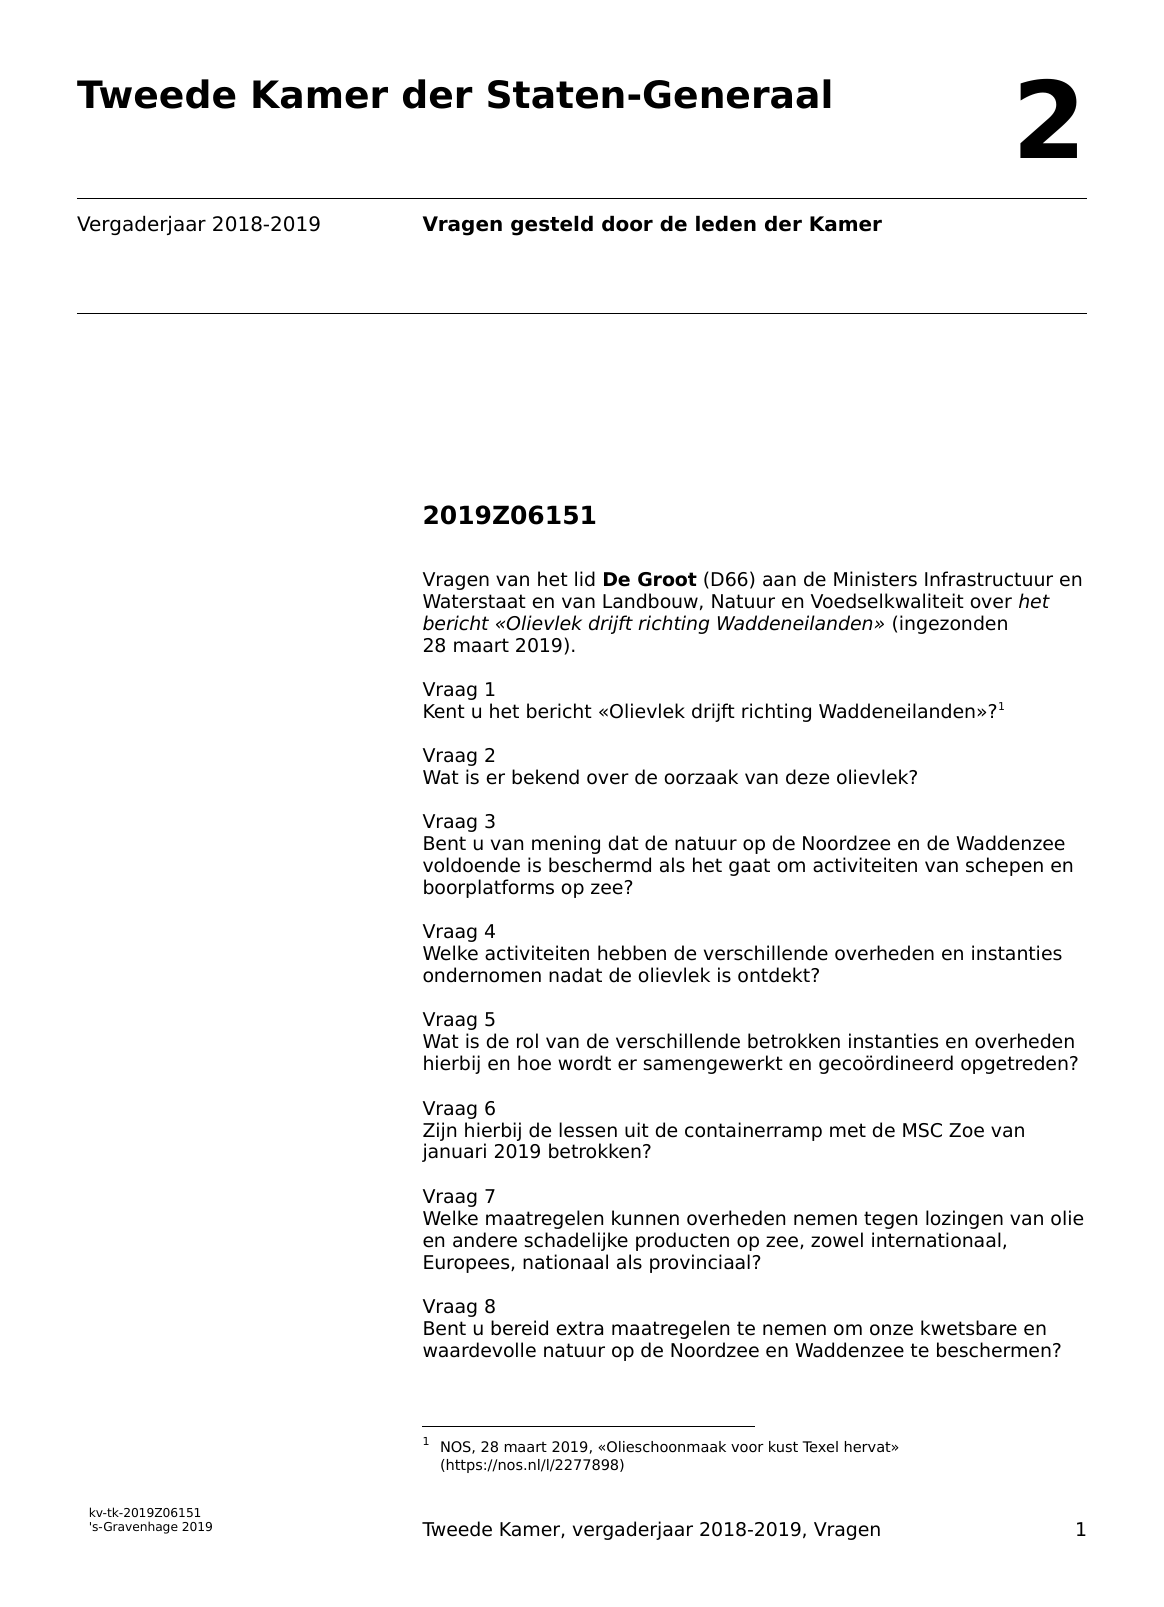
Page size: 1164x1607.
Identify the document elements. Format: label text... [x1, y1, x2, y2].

text Vraag 7 [422, 1186, 1087, 1208]
text Vraag 8 [422, 1296, 1087, 1318]
text Vraag 6 [422, 1097, 1087, 1119]
text kv-tk-2019Z06151 [88, 1506, 323, 1520]
table_header 2 [886, 59, 1087, 198]
text Vraag 1 [422, 679, 1087, 701]
text NOS, 28 maart 2019, «Olieschoonmaak voor kust Texel hervat» (https://nos.nl/l/2277898) [422, 1435, 1087, 1474]
text Bent u van mening dat de natuur op de Noordzee en de Waddenzee voldoende is beschermd als het gaat om activiteiten van schepen en boorplatforms op zee? [422, 833, 1087, 899]
text Vragen van het lid De Groot (D66) aan de Ministers Infrastructuur en Waterstaat en van Landbouw, Natuur en Voedselkwaliteit over het bericht «Olievlek drijft richting Waddeneilanden» (ingezonden 28 maart 2019). [422, 569, 1087, 657]
text Kent u het bericht «Olievlek drijft richting Waddeneilanden»? [422, 701, 1087, 723]
table_cell Vergaderjaar 2018-2019 [77, 199, 422, 313]
text Wat is er bekend over de oorzaak van deze olievlek? [422, 767, 1087, 789]
text Welke activiteiten hebben de verschillende overheden en instanties ondernomen nadat de olievlek is ontdekt? [422, 943, 1087, 987]
text Vraag 2 [422, 745, 1087, 767]
text Vraag 5 [422, 1009, 1087, 1031]
text Bent u bereid extra maatregelen te nemen om onze kwetsbare en waardevolle natuur op de Noordzee en Waddenzee te beschermen? [422, 1318, 1087, 1362]
text Welke maatregelen kunnen overheden nemen tegen lozingen van olie en andere schadelijke producten op zee, zowel internationaal, Europees, nationaal als provinciaal? [422, 1208, 1087, 1273]
table_header Tweede Kamer der Staten-Generaal [77, 59, 886, 198]
text Wat is de rol van de verschillende betrokken instanties en overheden hierbij en hoe wordt er samengewerkt en gecoördineerd opgetreden? [422, 1031, 1087, 1075]
text Vraag 4 [422, 921, 1087, 943]
text Zijn hierbij de lessen uit de containerramp met de MSC Zoe van januari 2019 betrokken? [422, 1119, 1087, 1163]
text Vraag 3 [422, 811, 1087, 833]
text 2019Z06151 [422, 501, 1087, 531]
table_cell Vragen gesteld door de leden der Kamer [422, 199, 1087, 313]
text 's-Gravenhage 2019 [88, 1520, 323, 1534]
